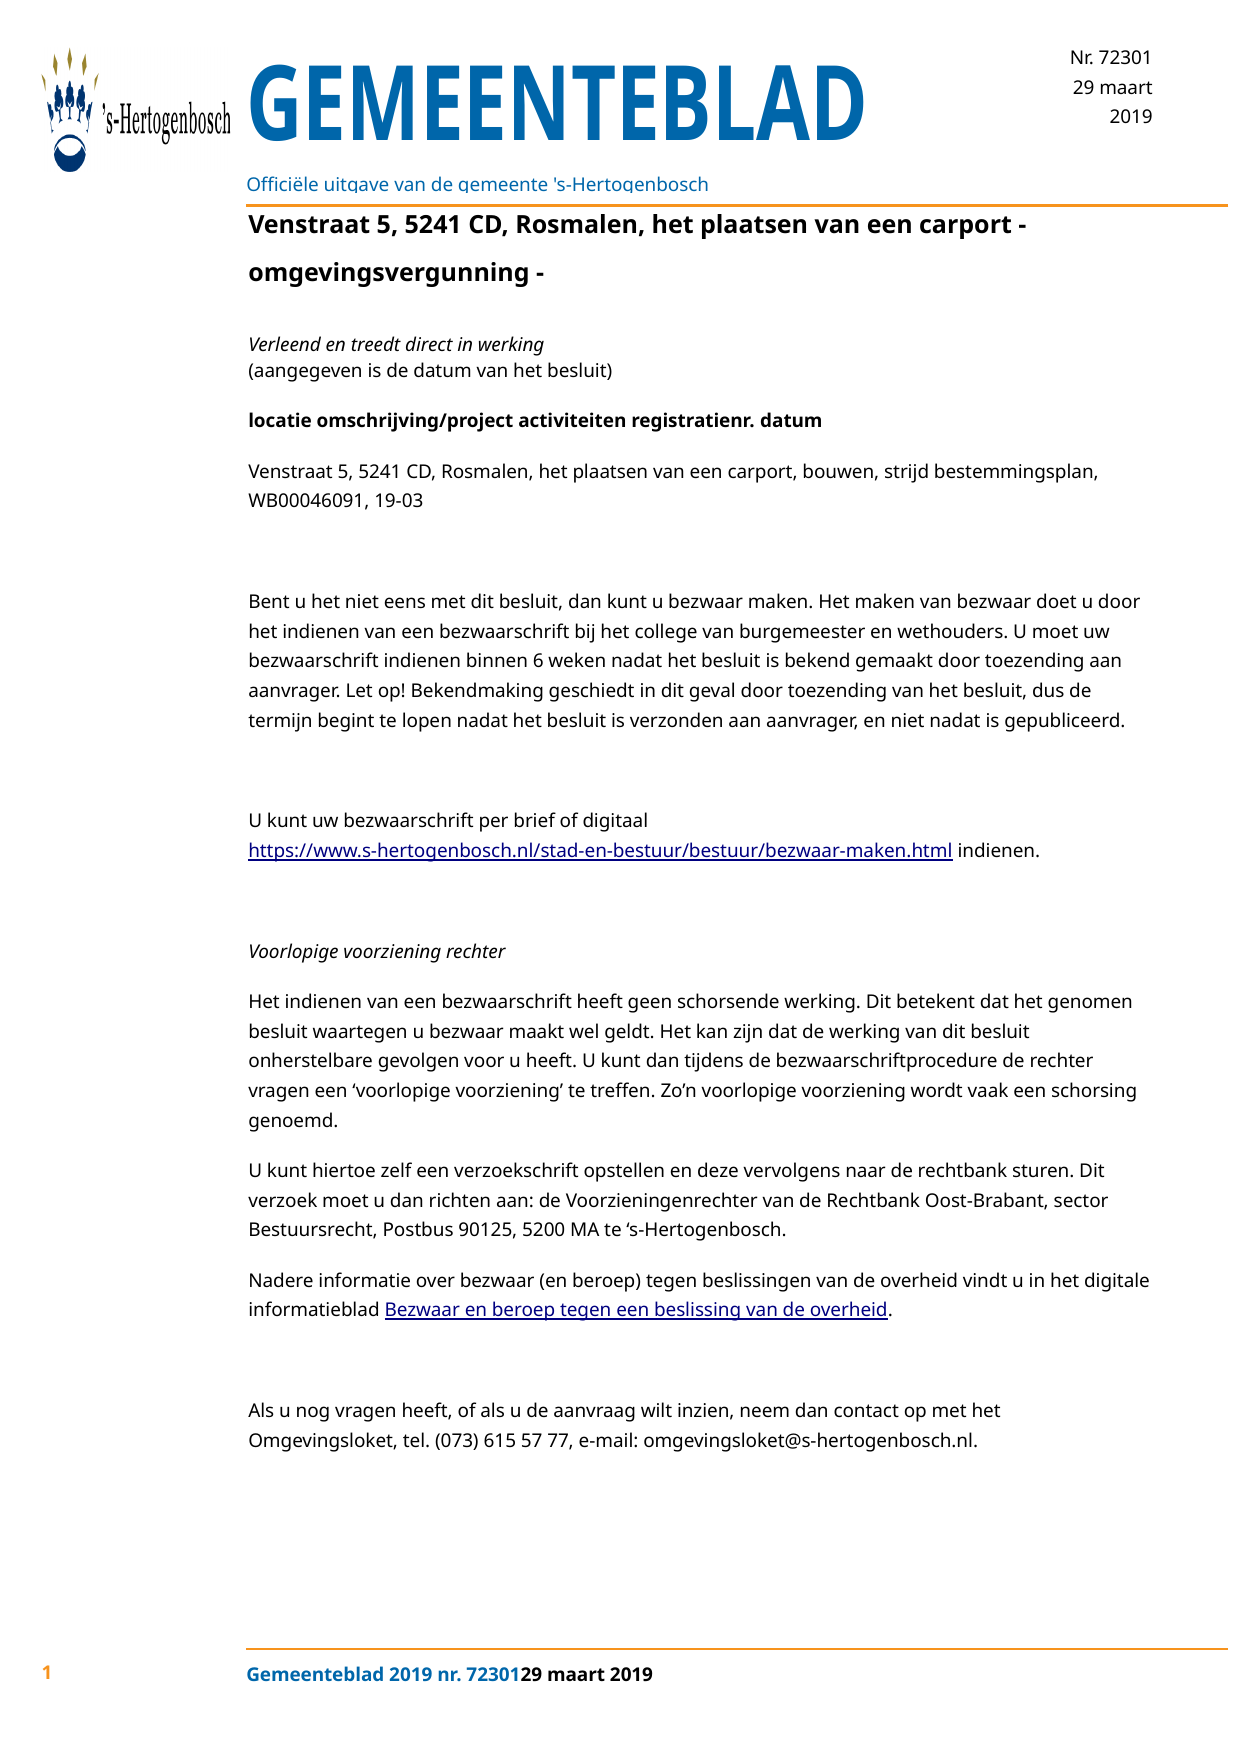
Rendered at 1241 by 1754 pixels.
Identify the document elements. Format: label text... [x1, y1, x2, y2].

text Bent u het niet eens met dit besluit, dan kunt u bezwaar maken. Het maken van bezwaar doet u door het indienen van een bezwaarschrift bij het college van burgemeester en wethouders. U moet uw bezwaarschrift indienen binnen 6 weken nadat het besluit is bekend gemaakt door toezending aan aanvrager. Let op! Bekendmaking geschiedt in dit geval door toezending van het besluit, dus de termijn begint te lopen nadat het besluit is verzonden aan aanvrager, en niet nadat is gepubliceerd. [248, 588, 1152, 732]
text U kunt hiertoe zelf een verzoekschrift opstellen en deze vervolgens naar de rechtbank sturen. Dit verzoek moet u dan richten aan: de Voorzieningenrechter van de Rechtbank Oost-Brabant, sector Bestuursrecht, Postbus 90125, 5200 MA te ‘s-Hertogenbosch. [248, 1157, 1152, 1242]
text Verleend en treedt direct in werking [248, 331, 1152, 357]
text Venstraat 5, 5241 CD, Rosmalen, het plaatsen van een carport - omgevingsvergunning - [248, 207, 1152, 288]
picture [41, 47, 231, 172]
text U kunt uw bezwaarschrift per brief of digitaal https://www.s-hertogenbosch.nl/stad-en-bestuur/bestuur/bezwaar-maken.html indienen. [248, 808, 1152, 863]
text Nadere informatie over bezwaar (en beroep) tegen beslissingen van de overheid vindt u in het digitale informatieblad Bezwaar en beroep tegen een beslissing van de overheid. [248, 1267, 1152, 1322]
text Het indienen van een bezwaarschrift heeft geen schorsende werking. Dit betekent dat het genomen besluit waartegen u bezwaar maakt wel geldt. Het kan zijn dat de werking van dit besluit onherstelbare gevolgen voor u heeft. U kunt dan tijdens de bezwaarschriftprocedure de rechter vragen een ‘voorlopige voorziening’ te treffen. Zo’n voorlopige voorziening wordt vaak een schorsing genoemd. [248, 988, 1152, 1132]
text Venstraat 5, 5241 CD, Rosmalen, het plaatsen van een carport, bouwen, strijd bestemmingsplan, WB00046091, 19-03 [248, 458, 1152, 513]
text Als u nog vragen heeft, of als u de aanvraag wilt inzien, neem dan contact op met het Omgevingsloket, tel. (073) 615 57 77, e-mail: omgevingsloket@s-hertogenbosch.nl. [248, 1397, 1152, 1452]
text (aangegeven is de datum van het besluit) [248, 357, 1152, 383]
text Voorlopige voorziening rechter [248, 938, 1152, 964]
text locatie omschrijving/project activiteiten registratienr. datum [248, 408, 1152, 433]
